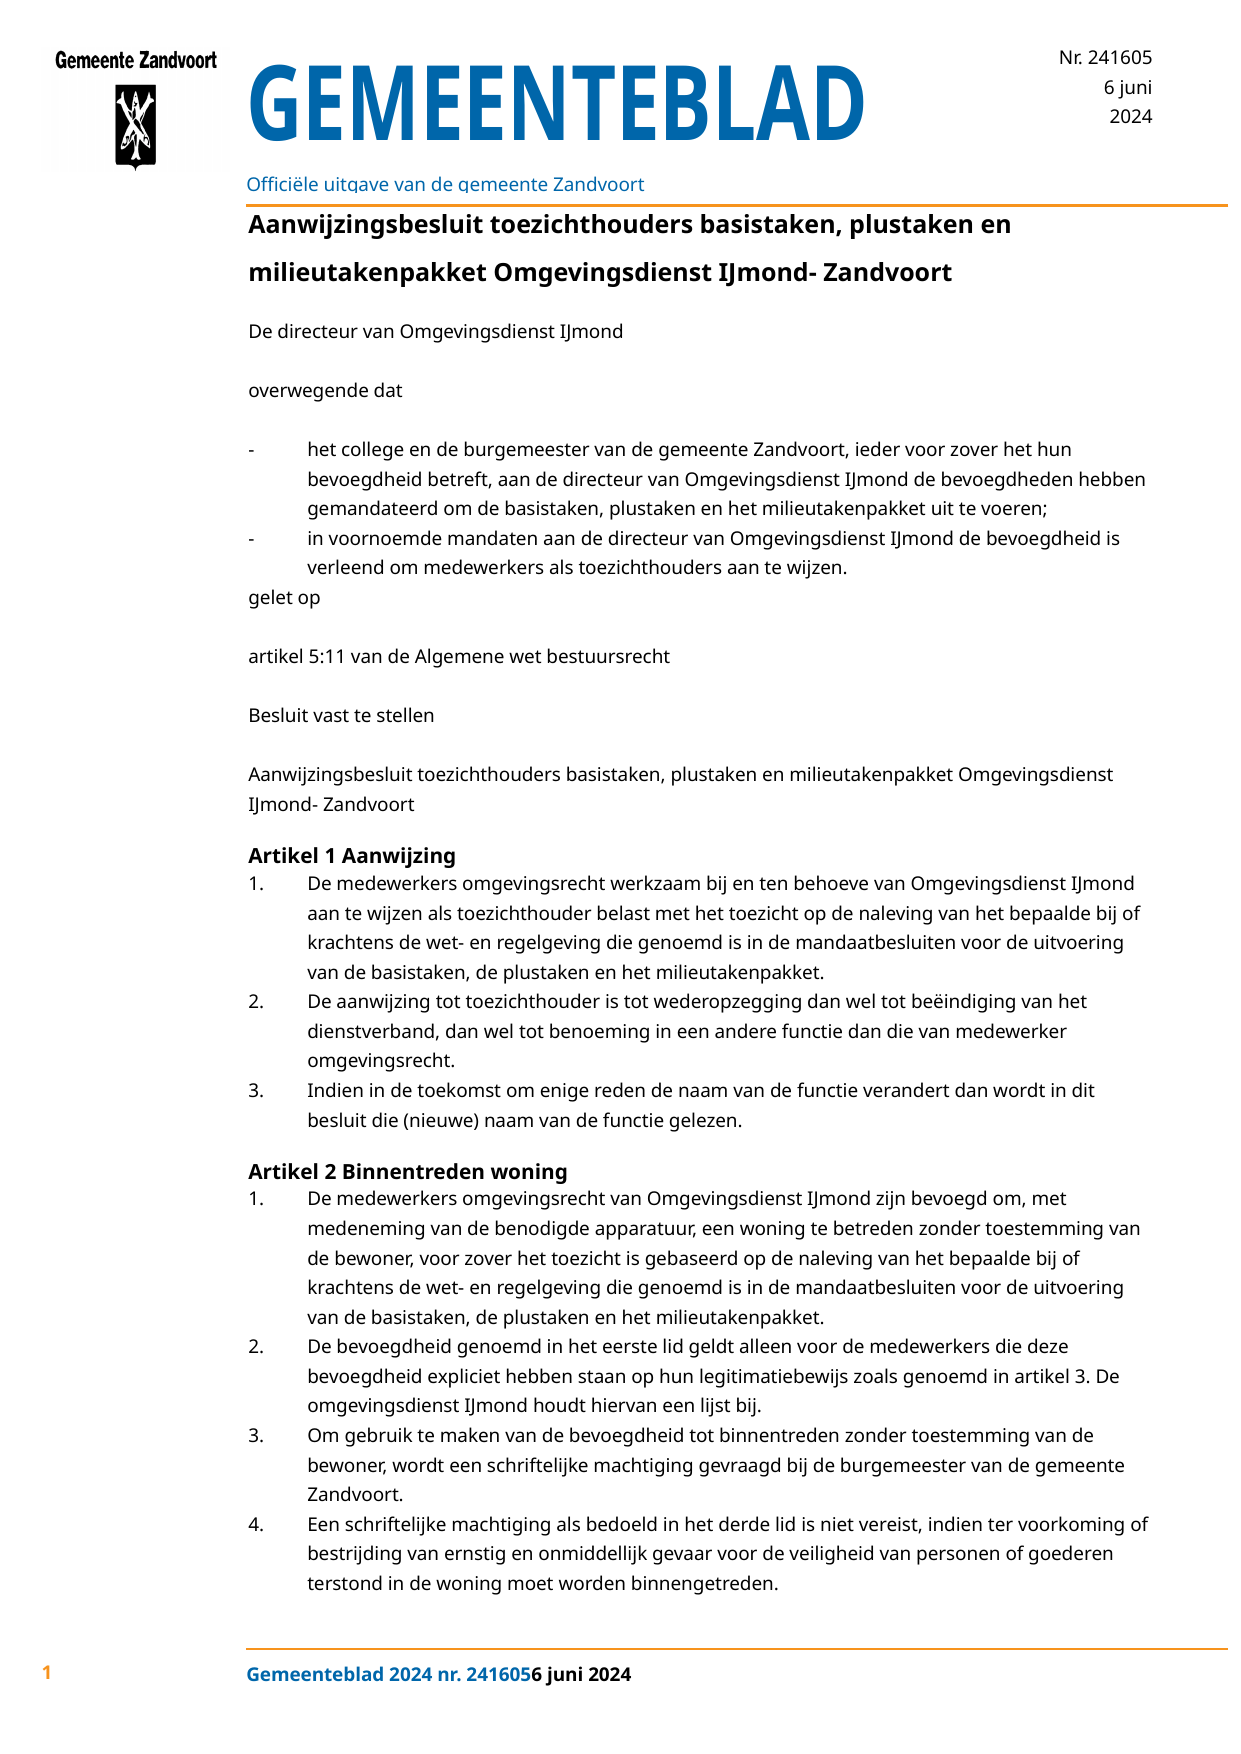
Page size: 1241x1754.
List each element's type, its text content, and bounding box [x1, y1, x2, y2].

text Artikel 2 Binnentreden woning [248, 1157, 1152, 1186]
text Artikel 1 Aanwijzing [248, 842, 1152, 870]
list De medewerkers omgevingsrecht werkzaam bij en ten behoeve van Omgevingsdienst IJmond aan te wijzen als toezichthouder belast met het toezicht op de naleving van het bepaalde bij of krachtens de wet- en regelgeving die genoemd is in de mandaatbesluiten voor de uitvoering van de basistaken, de plustaken en het milieutakenpakket. [248, 870, 1152, 984]
list het college en de burgemeester van de gemeente Zandvoort, ieder voor zover het hun bevoegdheid betreft, aan de directeur van Omgevingsdienst IJmond de bevoegdheden hebben gemandateerd om de basistaken, plustaken en het milieutakenpakket uit te voeren; [248, 436, 1152, 521]
text artikel 5:11 van de Algemene wet bestuursrecht [248, 643, 1152, 669]
text Besluit vast te stellen [248, 702, 1152, 728]
text Aanwijzingsbesluit toezichthouders basistaken, plustaken en milieutakenpakket Omgevingsdienst IJmond- Zandvoort [248, 762, 1152, 817]
list De bevoegdheid genoemd in het eerste lid geldt alleen voor de medewerkers die deze bevoegdheid expliciet hebben staan op hun legitimatiebewijs zoals genoemd in artikel 3. De omgevingsdienst IJmond houdt hiervan een lijst bij. [248, 1333, 1152, 1418]
text gelet op [248, 584, 1152, 610]
text overwegende dat [248, 377, 1152, 403]
list in voornoemde mandaten aan de directeur van Omgevingsdienst IJmond de bevoegdheid is verleend om medewerkers als toezichthouders aan te wijzen. [248, 525, 1152, 580]
list De medewerkers omgevingsrecht van Omgevingsdienst IJmond zijn bevoegd om, met medeneming van de benodigde apparatuur, een woning te betreden zonder toestemming van de bewoner, voor zover het toezicht is gebaseerd op de naleving van het bepaalde bij of krachtens de wet- en regelgeving die genoemd is in de mandaatbesluiten voor de uitvoering van de basistaken, de plustaken en het milieutakenpakket. [248, 1186, 1152, 1330]
list Om gebruik te maken van de bevoegdheid tot binnentreden zonder toestemming van de bewoner, wordt een schriftelijke machtiging gevraagd bij de burgemeester van de gemeente Zandvoort. [248, 1422, 1152, 1507]
list Indien in de toekomst om enige reden de naam van de functie verandert dan wordt in dit besluit die (nieuwe) naam van de functie gelezen. [248, 1077, 1152, 1132]
list De aanwijzing tot toezichthouder is tot wederopzegging dan wel tot beëindiging van het dienstverband, dan wel tot benoeming in een andere functie dan die van medewerker omgevingsrecht. [248, 988, 1152, 1073]
text De directeur van Omgevingsdienst IJmond [248, 318, 1152, 344]
text Aanwijzingsbesluit toezichthouders basistaken, plustaken en milieutakenpakket Omgevingsdienst IJmond- Zandvoort [248, 207, 1152, 288]
picture [41, 47, 231, 172]
list Een schriftelijke machtiging als bedoeld in het derde lid is niet vereist, indien ter voorkoming of bestrijding van ernstig en onmiddellijk gevaar voor de veiligheid van personen of goederen terstond in de woning moet worden binnengetreden. [248, 1511, 1152, 1596]
